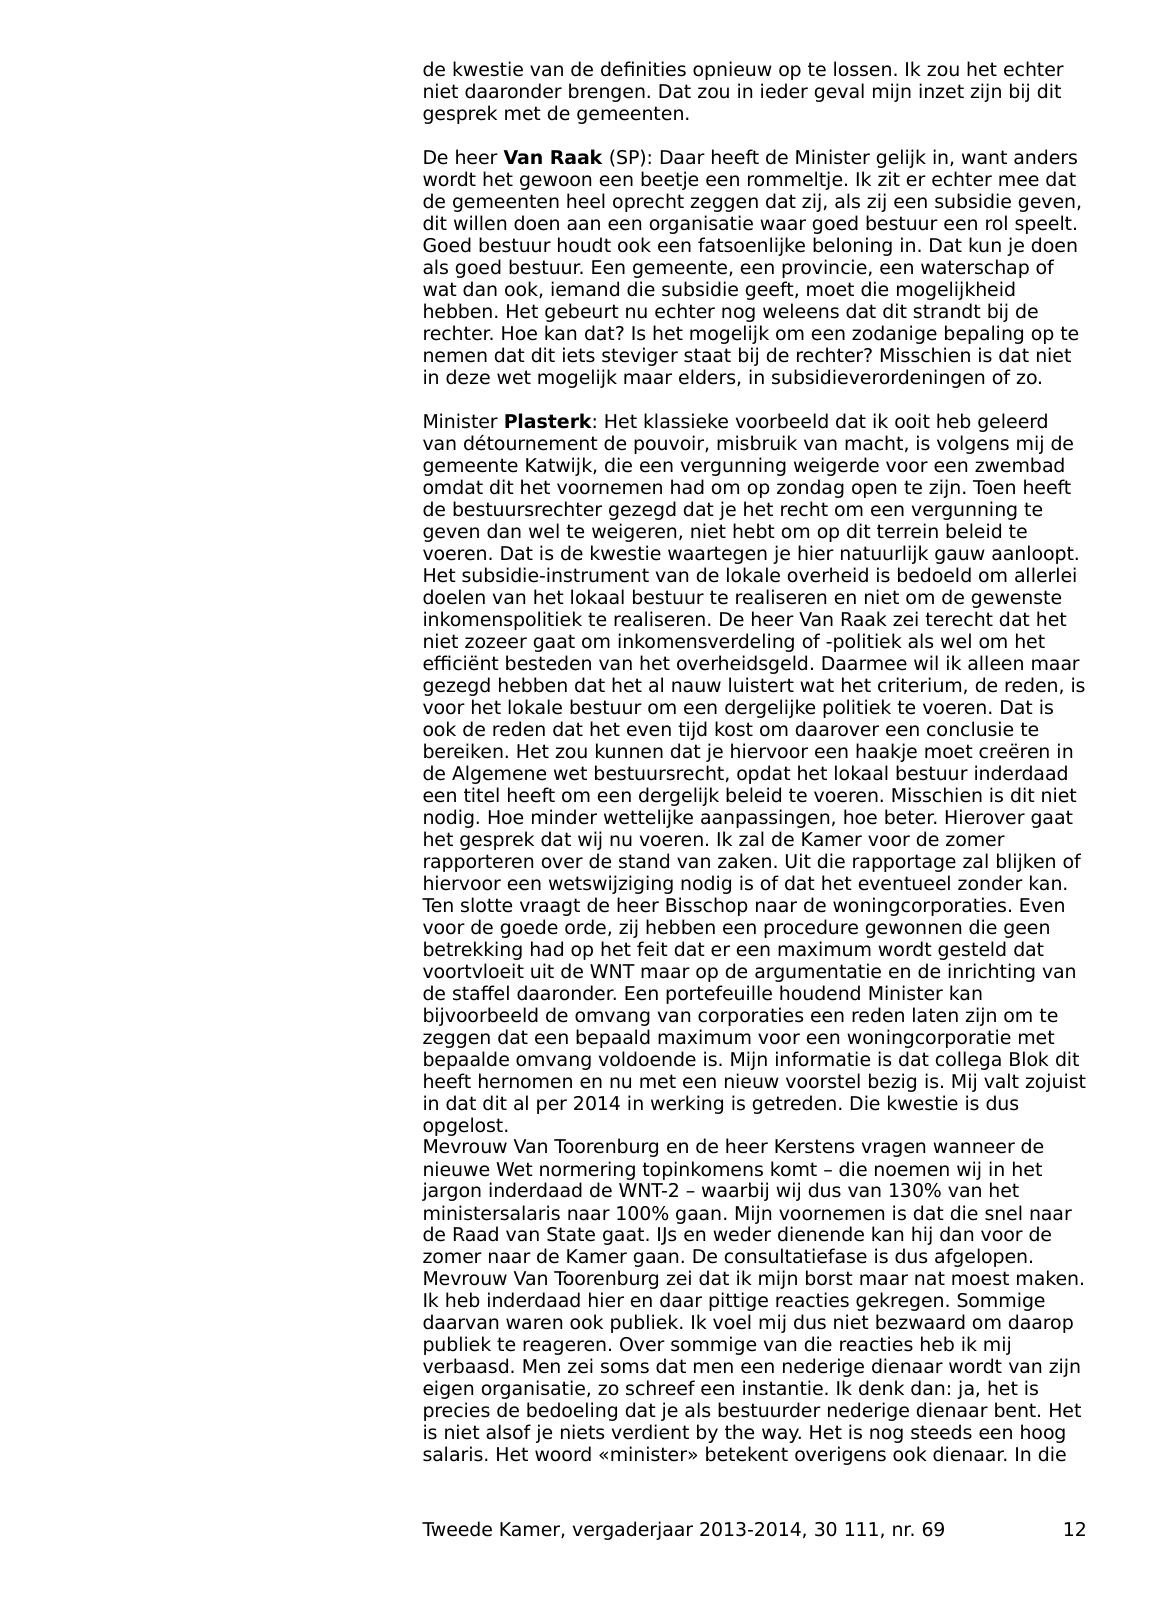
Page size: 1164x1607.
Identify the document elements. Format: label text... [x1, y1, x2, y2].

text De heer Van Raak (SP): Daar heeft de Minister gelijk in, want anders wordt het gewoon een beetje een rommeltje. Ik zit er echter mee dat de gemeenten heel oprecht zeggen dat zij, als zij een subsidie geven, dit willen doen aan een organisatie waar goed bestuur een rol speelt. Goed bestuur houdt ook een fatsoenlijke beloning in. Dat kun je doen als goed bestuur. Een gemeente, een provincie, een waterschap of wat dan ook, iemand die subsidie geeft, moet die mogelijkheid hebben. Het gebeurt nu echter nog weleens dat dit strandt bij de rechter. Hoe kan dat? Is het mogelijk om een zodanige bepaling op te nemen dat dit iets steviger staat bij de rechter? Misschien is dat niet in deze wet mogelijk maar elders, in subsidieverordeningen of zo. [422, 147, 1087, 389]
text Ten slotte vraagt de heer Bisschop naar de woningcorporaties. Even voor de goede orde, zij hebben een procedure gewonnen die geen betrekking had op het feit dat er een maximum wordt gesteld dat voortvloeit uit de WNT maar op de argumentatie en de inrichting van de staffel daaronder. Een portefeuille houdend Minister kan bijvoorbeeld de omvang van corporaties een reden laten zijn om te zeggen dat een bepaald maximum voor een woningcorporatie met bepaalde omvang voldoende is. Mijn informatie is dat collega Blok dit heeft hernomen en nu met een nieuw voorstel bezig is. Mij valt zojuist in dat dit al per 2014 in werking is getreden. Die kwestie is dus opgelost. [422, 895, 1087, 1136]
text Mevrouw Van Toorenburg en de heer Kerstens vragen wanneer de nieuwe Wet normering topinkomens komt – die noemen wij in het jargon inderdaad de WNT-2 – waarbij wij dus van 130% van het ministersalaris naar 100% gaan. Mijn voornemen is dat die snel naar de Raad van State gaat. IJs en weder dienende kan hij dan voor de zomer naar de Kamer gaan. De consultatiefase is dus afgelopen. Mevrouw Van Toorenburg zei dat ik mijn borst maar nat moest maken. Ik heb inderdaad hier en daar pittige reacties gekregen. Sommige daarvan waren ook publiek. Ik voel mij dus niet bezwaard om daarop publiek te reageren. Over sommige van die reacties heb ik mij verbaasd. Men zei soms dat men een nederige dienaar wordt van zijn eigen organisatie, zo schreef een instantie. Ik denk dan: ja, het is precies de bedoeling dat je als bestuurder nederige dienaar bent. Het is niet alsof je niets verdient by the way. Het is nog steeds een hoog salaris. Het woord «minister» betekent overigens ook dienaar. In die [422, 1136, 1087, 1466]
text de kwestie van de definities opnieuw op te lossen. Ik zou het echter niet daaronder brengen. Dat zou in ieder geval mijn inzet zijn bij dit gesprek met de gemeenten. [422, 59, 1087, 125]
text Minister Plasterk: Het klassieke voorbeeld dat ik ooit heb geleerd van détournement de pouvoir, misbruik van macht, is volgens mij de gemeente Katwijk, die een vergunning weigerde voor een zwembad omdat dit het voornemen had om op zondag open te zijn. Toen heeft de bestuursrechter gezegd dat je het recht om een vergunning te geven dan wel te weigeren, niet hebt om op dit terrein beleid te voeren. Dat is de kwestie waartegen je hier natuurlijk gauw aanloopt. Het subsidie-instrument van de lokale overheid is bedoeld om allerlei doelen van het lokaal bestuur te realiseren en niet om de gewenste inkomenspolitiek te realiseren. De heer Van Raak zei terecht dat het niet zozeer gaat om inkomensverdeling of -politiek als wel om het efficiënt besteden van het overheidsgeld. Daarmee wil ik alleen maar gezegd hebben dat het al nauw luistert wat het criterium, de reden, is voor het lokale bestuur om een dergelijke politiek te voeren. Dat is ook de reden dat het even tijd kost om daarover een conclusie te bereiken. Het zou kunnen dat je hiervoor een haakje moet creëren in de Algemene wet bestuursrecht, opdat het lokaal bestuur inderdaad een titel heeft om een dergelijk beleid te voeren. Misschien is dit niet nodig. Hoe minder wettelijke aanpassingen, hoe beter. Hierover gaat het gesprek dat wij nu voeren. Ik zal de Kamer voor de zomer rapporteren over de stand van zaken. Uit die rapportage zal blijken of hiervoor een wetswijziging nodig is of dat het eventueel zonder kan. [422, 411, 1087, 895]
